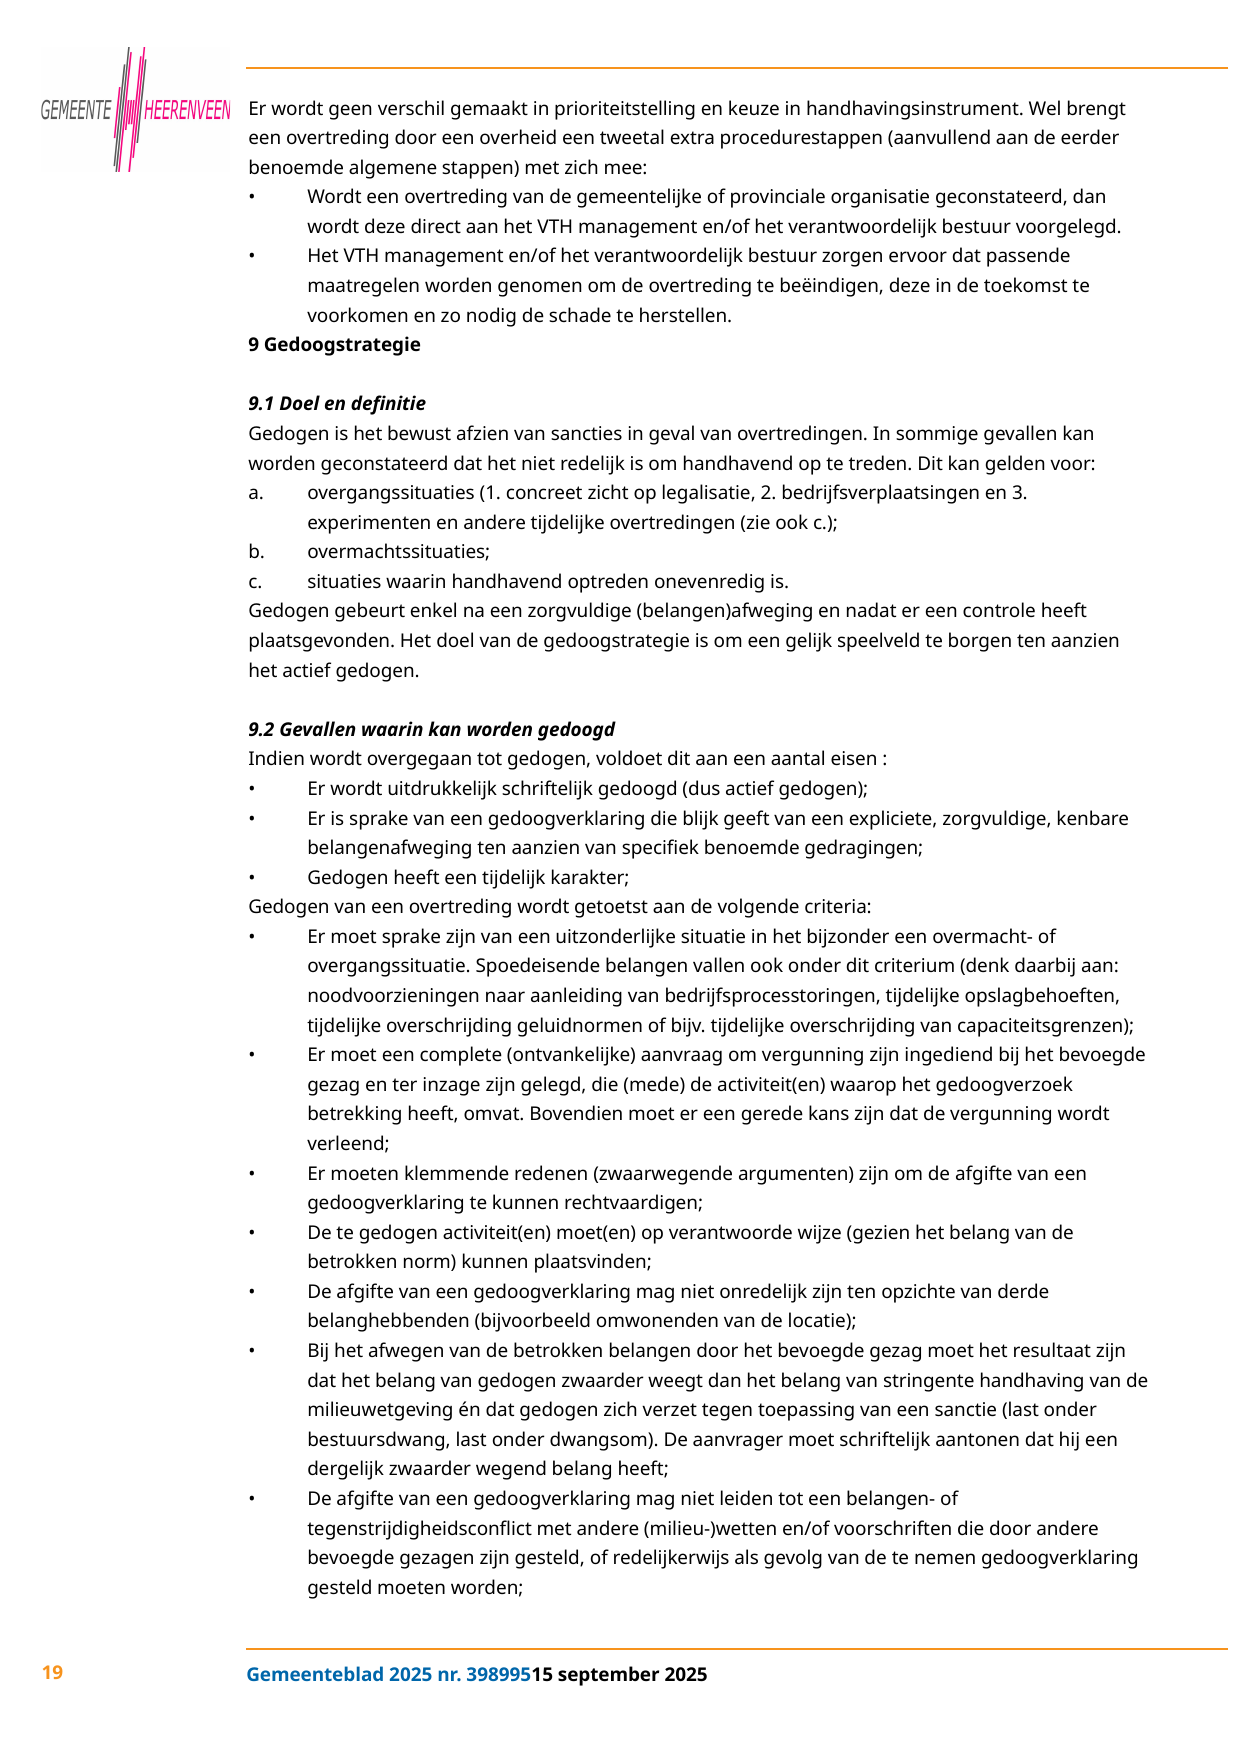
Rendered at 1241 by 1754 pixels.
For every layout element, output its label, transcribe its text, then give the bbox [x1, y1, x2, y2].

list overmachtssituaties; [248, 538, 1152, 564]
text 9.2 Gevallen waarin kan worden gedoogd [248, 716, 1152, 742]
picture [41, 47, 231, 172]
list Bij het afwegen van de betrokken belangen door het bevoegde gezag moet het resultaat zijn dat het belang van gedogen zwaarder weegt dan het belang van stringente handhaving van de milieuwetgeving én dat gedogen zich verzet tegen toepassing van een sanctie (last onder bestuursdwang, last onder dwangsom). De aanvrager moet schriftelijk aantonen dat hij een dergelijk zwaarder wegend belang heeft; [248, 1337, 1152, 1481]
list Er is sprake van een gedoogverklaring die blijk geeft van een expliciete, zorgvuldige, kenbare belangenafweging ten aanzien van specifiek benoemde gedragingen; [248, 805, 1152, 860]
text Er wordt geen verschil gemaakt in prioriteitstelling en keuze in handhavingsinstrument. Wel brengt een overtreding door een overheid een tweetal extra procedurestappen (aanvullend aan de eerder benoemde algemene stappen) met zich mee: [248, 95, 1152, 180]
text 9 Gedoogstrategie [248, 331, 1152, 357]
list overgangssituaties (1. concreet zicht op legalisatie, 2. bedrijfsverplaatsingen en 3. experimenten en andere tijdelijke overtredingen (zie ook c.); [248, 479, 1152, 535]
list Het VTH management en/of het verantwoordelijk bestuur zorgen ervoor dat passende maatregelen worden genomen om de overtreding te beëindigen, deze in de toekomst te voorkomen en zo nodig de schade te herstellen. [248, 243, 1152, 328]
list Wordt een overtreding van de gemeentelijke of provinciale organisatie geconstateerd, dan wordt deze direct aan het VTH management en/of het verantwoordelijk bestuur voorgelegd. [248, 183, 1152, 239]
list De afgifte van een gedoogverklaring mag niet leiden tot een belangen- of tegenstrijdigheidsconflict met andere (milieu-)wetten en/of voorschriften die door andere bevoegde gezagen zijn gesteld, of redelijkerwijs als gevolg van de te nemen gedoogverklaring gesteld moeten worden; [248, 1485, 1152, 1600]
list Er wordt uitdrukkelijk schriftelijk gedoogd (dus actief gedogen); [248, 775, 1152, 801]
list Er moet sprake zijn van een uitzonderlijke situatie in het bijzonder een overmacht- of overgangssituatie. Spoedeisende belangen vallen ook onder dit criterium (denk daarbij aan: noodvoorzieningen naar aanleiding van bedrijfsprocesstoringen, tijdelijke opslagbehoeften, tijdelijke overschrijding geluidnormen of bijv. tijdelijke overschrijding van capaciteitsgrenzen); [248, 923, 1152, 1038]
text Gedogen van een overtreding wordt getoetst aan de volgende criteria: [248, 893, 1152, 919]
list Er moet een complete (ontvankelijke) aanvraag om vergunning zijn ingediend bij het bevoegde gezag en ter inzage zijn gelegd, die (mede) de activiteit(en) waarop het gedoogverzoek betrekking heeft, omvat. Bovendien moet er een gerede kans zijn dat de vergunning wordt verleend; [248, 1041, 1152, 1156]
text 9.1 Doel en definitie [248, 391, 1152, 416]
text Gedogen is het bewust afzien van sancties in geval van overtredingen. In sommige gevallen kan worden geconstateerd dat het niet redelijk is om handhavend op te treden. Dit kan gelden voor: [248, 420, 1152, 476]
list De te gedogen activiteit(en) moet(en) op verantwoorde wijze (gezien het belang van de betrokken norm) kunnen plaatsvinden; [248, 1219, 1152, 1274]
list De afgifte van een gedoogverklaring mag niet onredelijk zijn ten opzichte van derde belanghebbenden (bijvoorbeeld omwonenden van de locatie); [248, 1278, 1152, 1333]
list Gedogen heeft een tijdelijk karakter; [248, 864, 1152, 890]
text Indien wordt overgegaan tot gedogen, voldoet dit aan een aantal eisen : [248, 746, 1152, 771]
list situaties waarin handhavend optreden onevenredig is. [248, 568, 1152, 594]
list Er moeten klemmende redenen (zwaarwegende argumenten) zijn om de afgifte van een gedoogverklaring te kunnen rechtvaardigen; [248, 1160, 1152, 1215]
text Gedogen gebeurt enkel na een zorgvuldige (belangen)afweging en nadat er een controle heeft plaatsgevonden. Het doel van de gedoogstrategie is om een gelijk speelveld te borgen ten aanzien het actief gedogen. [248, 598, 1152, 683]
